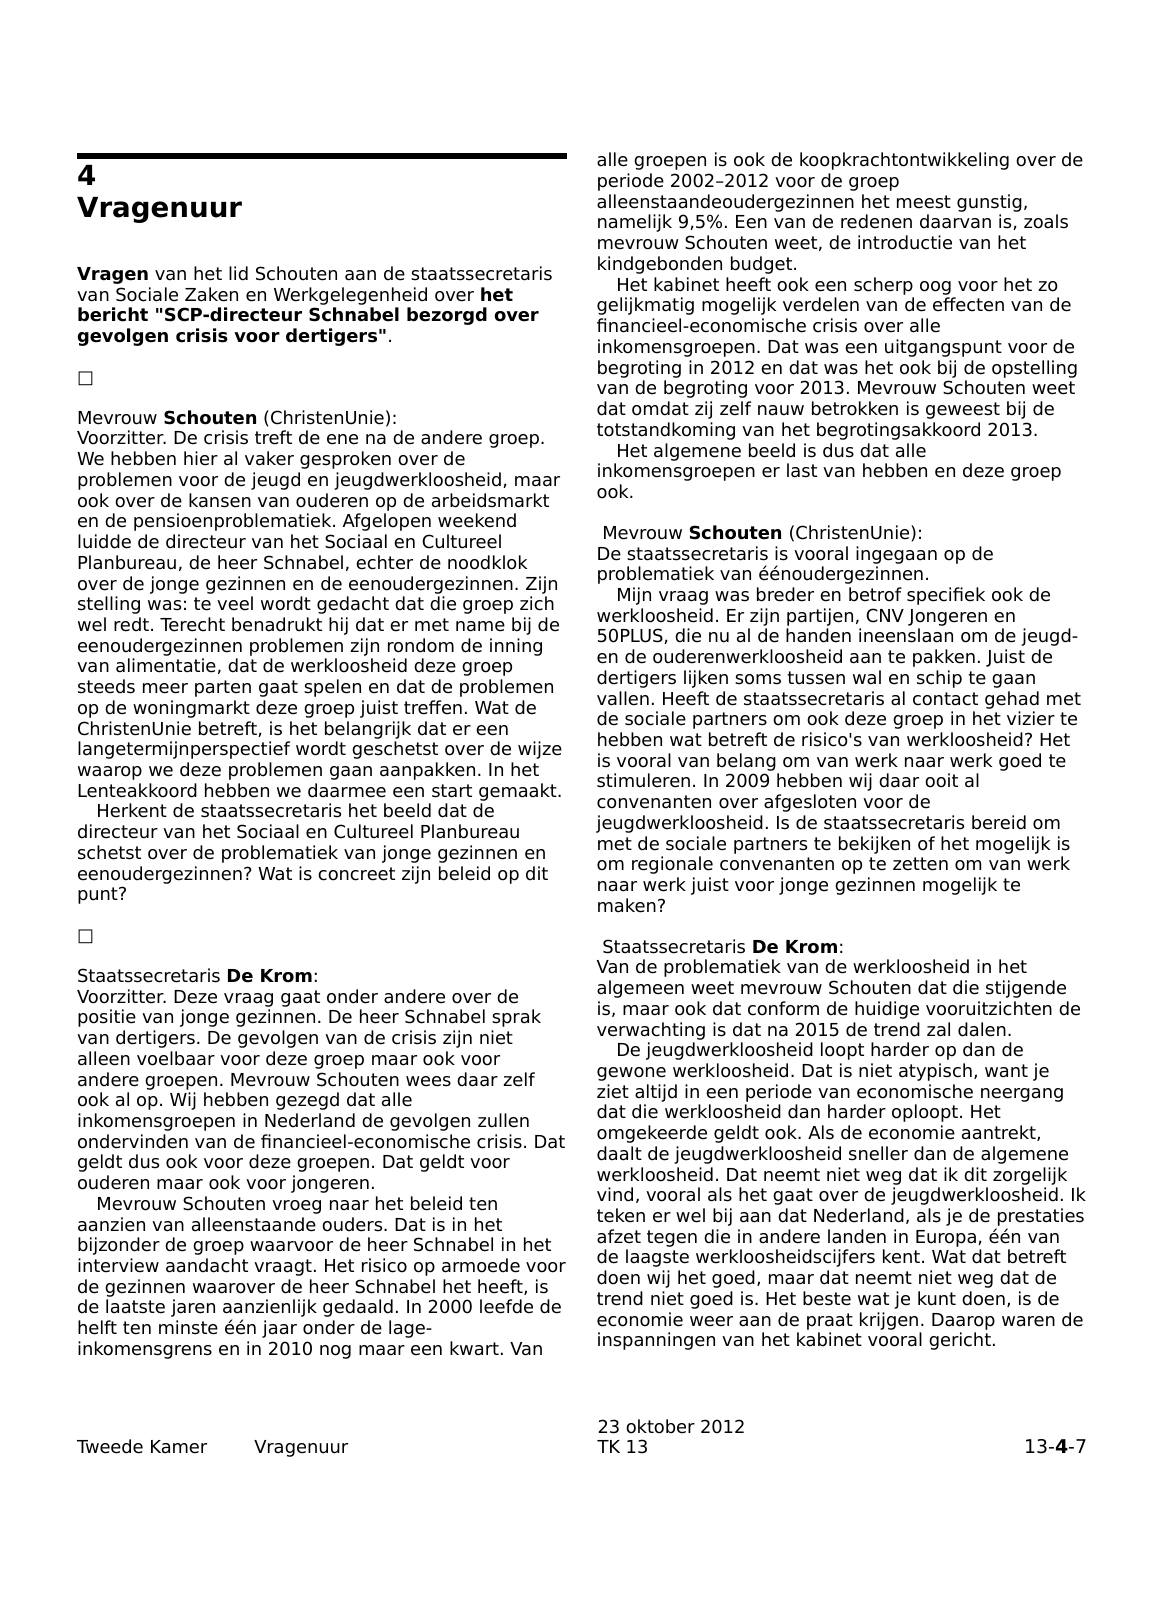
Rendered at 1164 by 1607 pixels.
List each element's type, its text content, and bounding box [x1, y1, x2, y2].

text Voorzitter. De crisis treft de ene na de andere groep. We hebben hier al vaker gesproken over de problemen voor de jeugd en jeugdwerkloosheid, maar ook over de kansen van ouderen op de arbeidsmarkt en de pensioenproblematiek. Afgelopen weekend luidde de directeur van het Sociaal en Cultureel Planbureau, de heer Schnabel, echter de noodklok over de jonge gezinnen en de eenoudergezinnen. Zijn stelling was: te veel wordt gedacht dat die groep zich wel redt. Terecht benadrukt hij dat er met name bij de eenoudergezinnen problemen zijn rondom de inning van alimentatie, dat de werkloosheid deze groep steeds meer parten gaat spelen en dat de problemen op de woningmarkt deze groep juist treffen. Wat de ChristenUnie betreft, is het belangrijk dat er een langetermijnperspectief wordt geschetst over de wijze waarop we deze problemen gaan aanpakken. In het Lenteakkoord hebben we daarmee een start gemaakt. [77, 428, 567, 801]
text Van de problematiek van de werkloosheid in het algemeen weet mevrouw Schouten dat die stijgende is, maar ook dat conform de huidige vooruitzichten de verwachting is dat na 2015 de trend zal dalen. [596, 957, 1087, 1040]
text Het algemene beeld is dus dat alle inkomensgroepen er last van hebben en deze groep ook. [596, 440, 1087, 503]
text Mevrouw Schouten (ChristenUnie): [596, 523, 1087, 543]
text Mijn vraag was breder en betrof specifiek ook de werkloosheid. Er zijn partijen, CNV Jongeren en 50PLUS, die nu al de handen ineenslaan om de jeugd- en de ouderenwerkloosheid aan te pakken. Juist de dertigers lijken soms tussen wal en schip te gaan vallen. Heeft de staatssecretaris al contact gehad met de sociale partners om ook deze groep in het vizier te hebben wat betreft de risico's van werkloosheid? Het is vooral van belang om van werk naar werk goed te stimuleren. In 2009 hebben wij daar ooit al convenanten over afgesloten voor de jeugdwerkloosheid. Is de staatssecretaris bereid om met de sociale partners te bekijken of het mogelijk is om regionale convenanten op te zetten om van werk naar werk juist voor jonge gezinnen mogelijk te maken? [596, 585, 1087, 916]
text De jeugdwerkloosheid loopt harder op dan de gewone werkloosheid. Dat is niet atypisch, want je ziet altijd in een periode van economische neergang dat die werkloosheid dan harder oploopt. Het omgekeerde geldt ook. Als de economie aantrekt, daalt de jeugdwerkloosheid sneller dan de algemene werkloosheid. Dat neemt niet weg dat ik dit zorgelijk vind, vooral als het gaat over de jeugdwerkloosheid. Ik teken er wel bij aan dat Nederland, als je de prestaties afzet tegen die in andere landen in Europa, één van de laagste werkloosheidscijfers kent. Wat dat betreft doen wij het goed, maar dat neemt niet weg dat de trend niet goed is. Het beste wat je kunt doen, is de economie weer aan de praat krijgen. Daarop waren de inspanningen van het kabinet vooral gericht. [596, 1040, 1087, 1351]
text Mevrouw Schouten vroeg naar het beleid ten aanzien van alleenstaande ouders. Dat is in het bijzonder de groep waarvoor de heer Schnabel in het interview aandacht vraagt. Het risico op armoede voor de gezinnen waarover de heer Schnabel het heeft, is de laatste jaren aanzienlijk gedaald. In 2000 leefde de helft ten minste één jaar onder de lage-inkomensgrens en in 2010 nog maar een kwart. Van [77, 1194, 567, 1359]
text Mevrouw Schouten (ChristenUnie): [77, 407, 567, 428]
text □ [77, 367, 567, 387]
title 4 Vragenuur [77, 159, 567, 224]
text Het kabinet heeft ook een scherp oog voor het zo gelijkmatig mogelijk verdelen van de effecten van de financieel-economische crisis over alle inkomensgroepen. Dat was een uitgangspunt voor de begroting in 2012 en dat was het ook bij de opstelling van de begroting voor 2013. Mevrouw Schouten weet dat omdat zij zelf nauw betrokken is geweest bij de totstandkoming van het begrotingsakkoord 2013. [596, 274, 1087, 440]
text De staatssecretaris is vooral ingegaan op de problematiek van éénoudergezinnen. [596, 543, 1087, 585]
text □ [77, 925, 567, 946]
text Staatssecretaris De Krom: [77, 966, 567, 986]
text Voorzitter. Deze vraag gaat onder andere over de positie van jonge gezinnen. De heer Schnabel sprak van dertigers. De gevolgen van de crisis zijn niet alleen voelbaar voor deze groep maar ook voor andere groepen. Mevrouw Schouten wees daar zelf ook al op. Wij hebben gezegd dat alle inkomensgroepen in Nederland de gevolgen zullen ondervinden van de financieel-economische crisis. Dat geldt dus ook voor deze groepen. Dat geldt voor ouderen maar ook voor jongeren. [77, 986, 567, 1194]
text Herkent de staatssecretaris het beeld dat de directeur van het Sociaal en Cultureel Planbureau schetst over de problematiek van jonge gezinnen en eenoudergezinnen? Wat is concreet zijn beleid op dit punt? [77, 801, 567, 905]
text Vragen van het lid Schouten aan de staatssecretaris van Sociale Zaken en Werkgelegenheid over het bericht "SCP-directeur Schnabel bezorgd over gevolgen crisis voor dertigers". [77, 264, 567, 347]
text alle groepen is ook de koopkrachtontwikkeling over de periode 2002–2012 voor de groep alleenstaandeoudergezinnen het meest gunstig, namelijk 9,5%. Een van de redenen daarvan is, zoals mevrouw Schouten weet, de introductie van het kindgebonden budget. [596, 150, 1087, 274]
text Staatssecretaris De Krom: [596, 936, 1087, 957]
